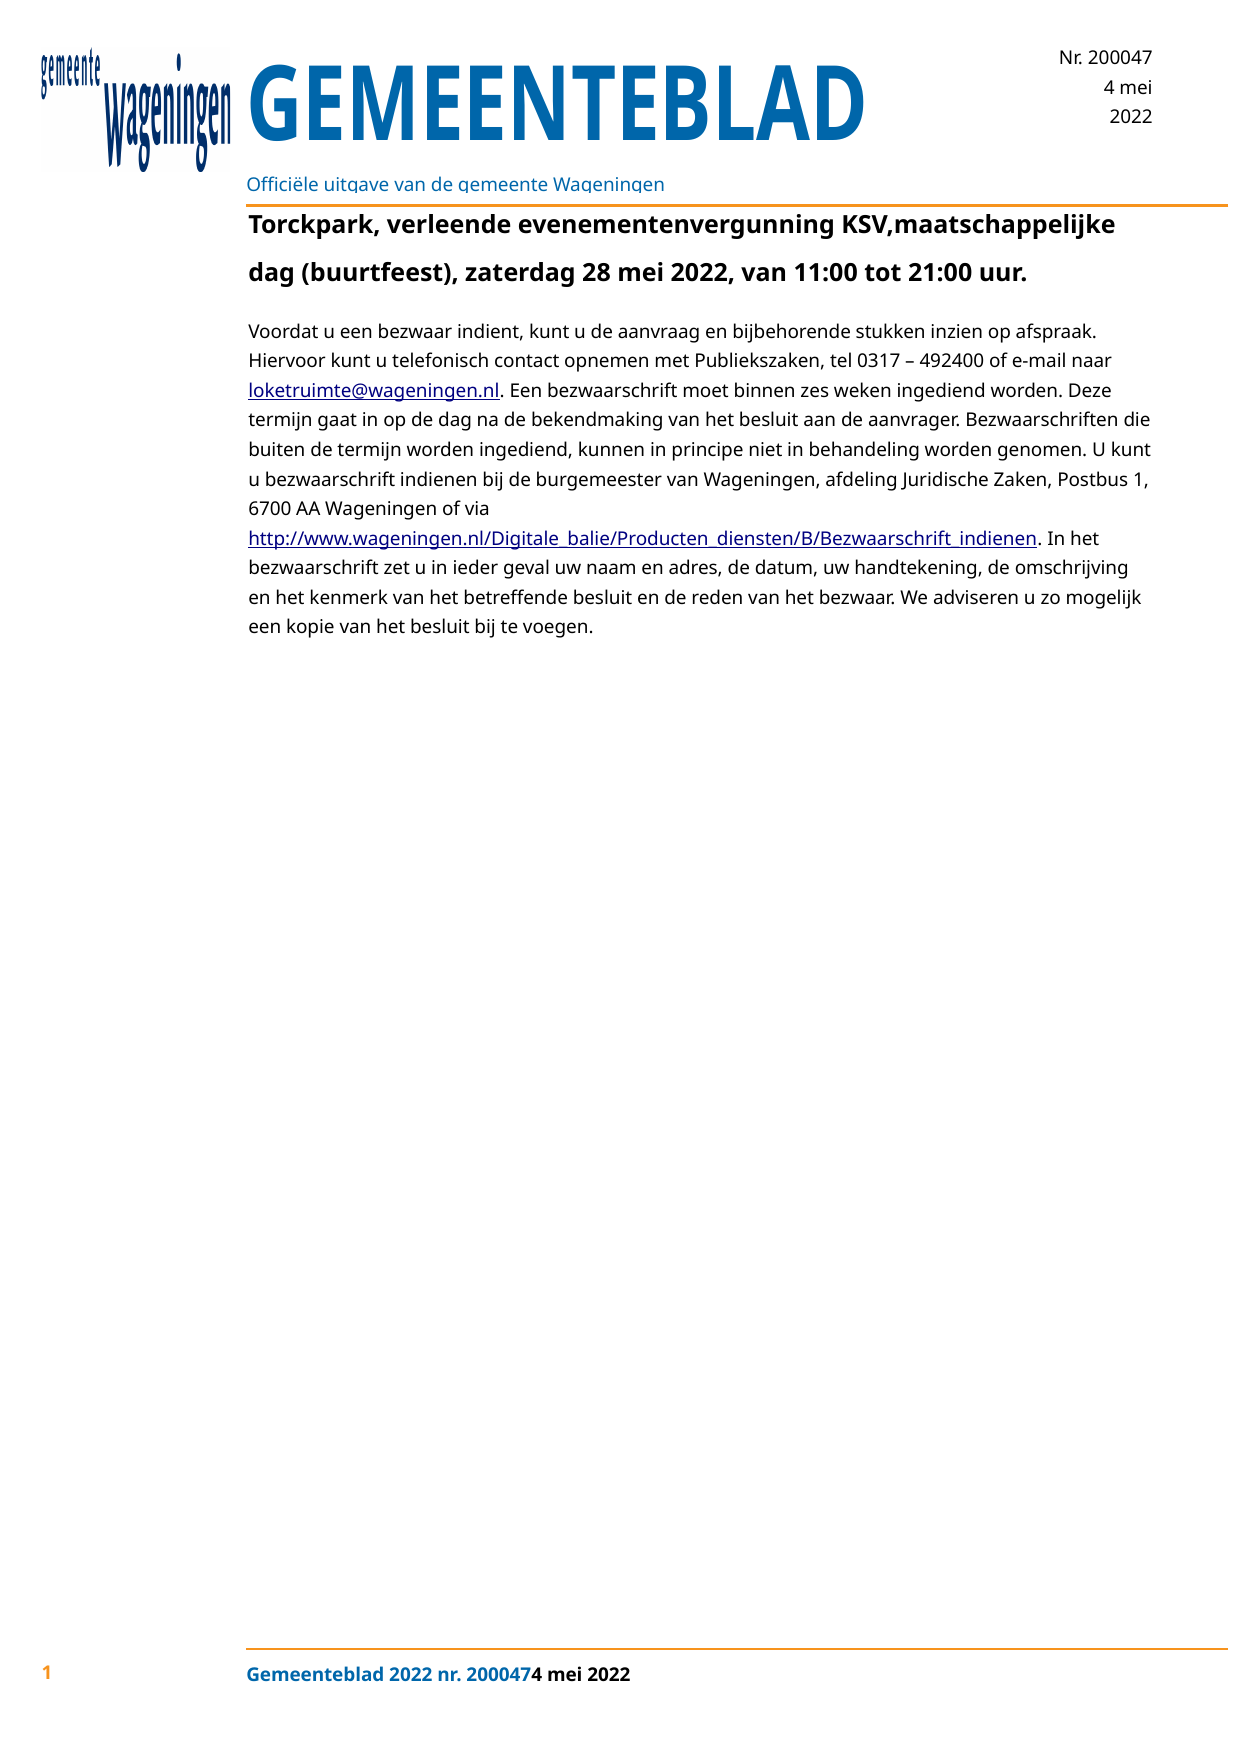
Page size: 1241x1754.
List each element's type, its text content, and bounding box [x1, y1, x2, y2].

text Voordat u een bezwaar indient, kunt u de aanvraag en bijbehorende stukken inzien op afspraak. Hiervoor kunt u telefonisch contact opnemen met Publiekszaken, tel 0317 – 492400 of e-mail naar loketruimte@wageningen.nl. Een bezwaarschrift moet binnen zes weken ingediend worden. Deze termijn gaat in op de dag na de bekendmaking van het besluit aan de aanvrager. Bezwaarschriften die buiten de termijn worden ingediend, kunnen in principe niet in behandeling worden genomen. U kunt u bezwaarschrift indienen bij de burgemeester van Wageningen, afdeling Juridische Zaken, Postbus 1, 6700 AA Wageningen of via http://www.wageningen.nl/Digitale_balie/Producten_diensten/B/Bezwaarschrift_indienen. In het bezwaarschrift zet u in ieder geval uw naam en adres, de datum, uw handtekening, de omschrijving en het kenmerk van het betreffende besluit en de reden van het bezwaar. We adviseren u zo mogelijk een kopie van het besluit bij te voegen. [248, 318, 1152, 639]
picture [41, 47, 231, 172]
text Torckpark, verleende evenementenvergunning KSV,maatschappelijke dag (buurtfeest), zaterdag 28 mei 2022, van 11:00 tot 21:00 uur. [248, 207, 1152, 288]
